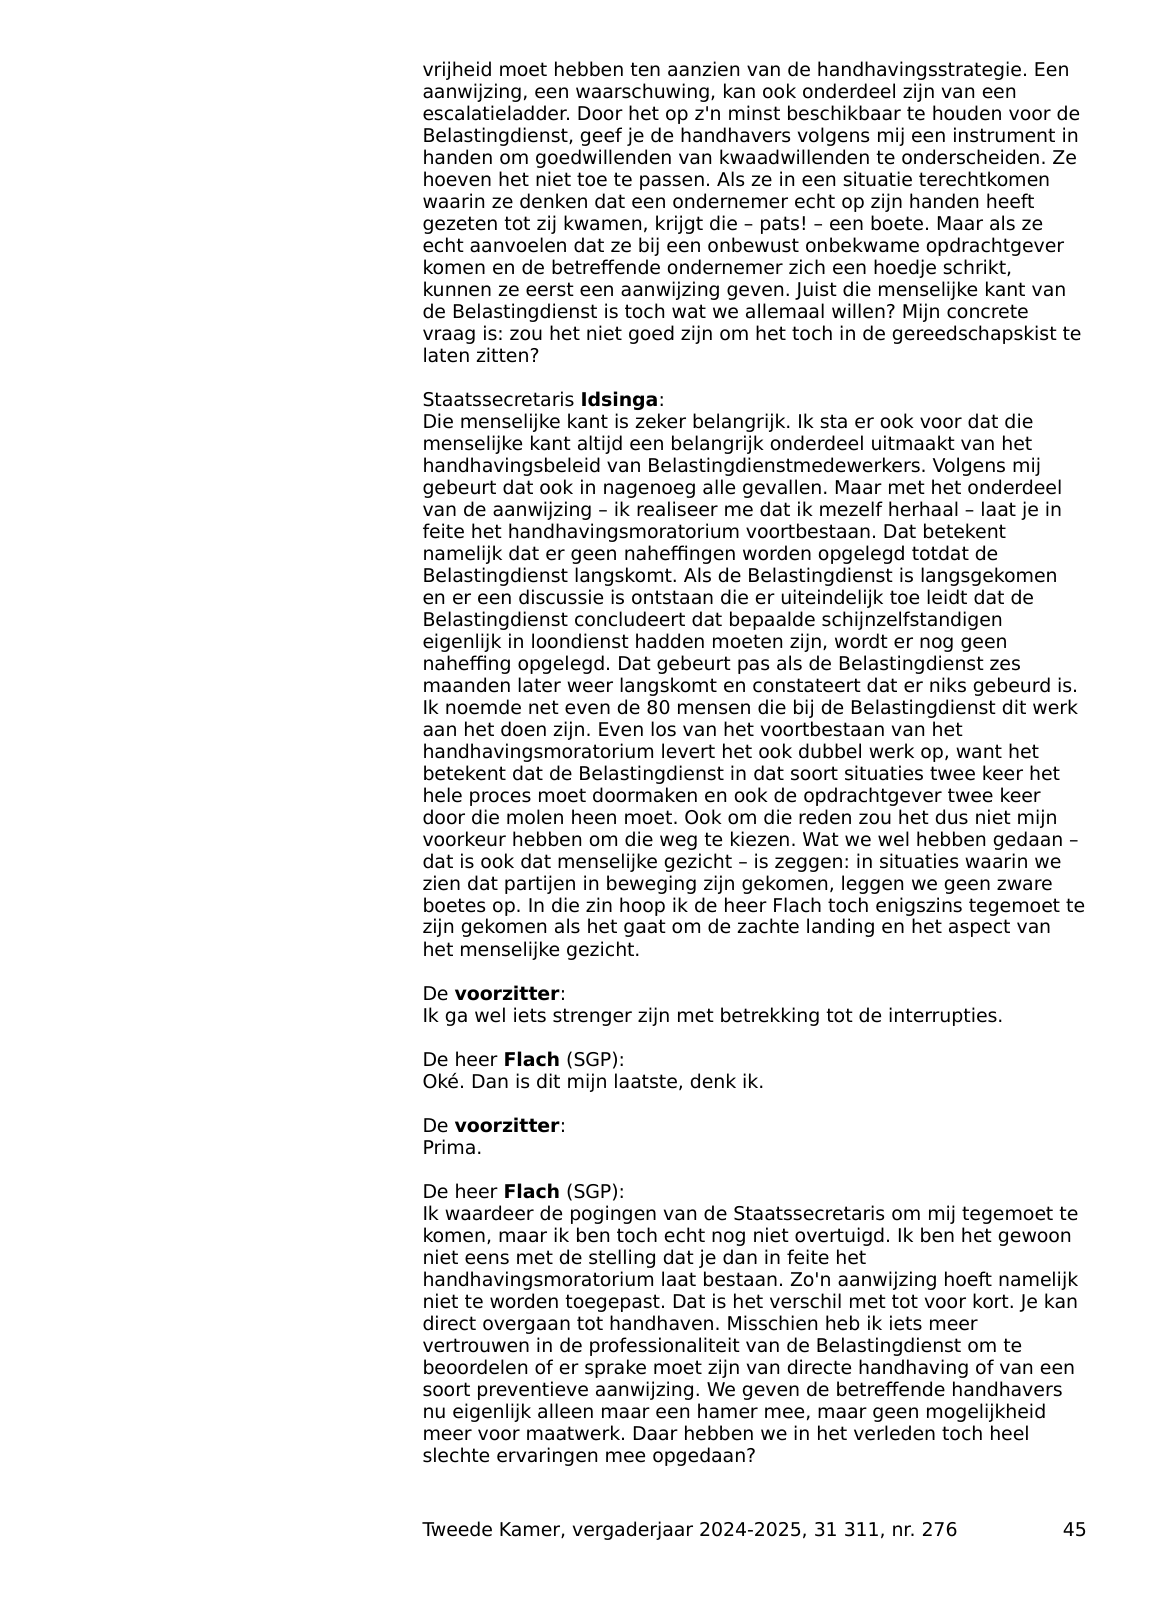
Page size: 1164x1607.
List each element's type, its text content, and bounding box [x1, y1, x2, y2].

text Prima. [422, 1137, 1087, 1159]
text Ik ga wel iets strenger zijn met betrekking tot de interrupties. [422, 1004, 1087, 1027]
text Staatssecretaris Idsinga: [422, 389, 1087, 411]
text De voorzitter: [422, 1115, 1087, 1137]
text Oké. Dan is dit mijn laatste, denk ik. [422, 1071, 1087, 1093]
text De heer Flach (SGP): [422, 1049, 1087, 1071]
text De voorzitter: [422, 983, 1087, 1004]
text Die menselijke kant is zeker belangrijk. Ik sta er ook voor dat die menselijke kant altijd een belangrijk onderdeel uitmaakt van het handhavingsbeleid van Belastingdienstmedewerkers. Volgens mij gebeurt dat ook in nagenoeg alle gevallen. Maar met het onderdeel van de aanwijzing – ik realiseer me dat ik mezelf herhaal – laat je in feite het handhavingsmoratorium voortbestaan. Dat betekent namelijk dat er geen naheffingen worden opgelegd totdat de Belastingdienst langskomt. Als de Belastingdienst is langsgekomen en er een discussie is ontstaan die er uiteindelijk toe leidt dat de Belastingdienst concludeert dat bepaalde schijnzelfstandigen eigenlijk in loondienst hadden moeten zijn, wordt er nog geen naheffing opgelegd. Dat gebeurt pas als de Belastingdienst zes maanden later weer langskomt en constateert dat er niks gebeurd is. Ik noemde net even de 80 mensen die bij de Belastingdienst dit werk aan het doen zijn. Even los van het voortbestaan van het handhavingsmoratorium levert het ook dubbel werk op, want het betekent dat de Belastingdienst in dat soort situaties twee keer het hele proces moet doormaken en ook de opdrachtgever twee keer door die molen heen moet. Ook om die reden zou het dus niet mijn voorkeur hebben om die weg te kiezen. Wat we wel hebben gedaan – dat is ook dat menselijke gezicht – is zeggen: in situaties waarin we zien dat partijen in beweging zijn gekomen, leggen we geen zware boetes op. In die zin hoop ik de heer Flach toch enigszins tegemoet te zijn gekomen als het gaat om de zachte landing en het aspect van het menselijke gezicht. [422, 411, 1087, 960]
text vrijheid moet hebben ten aanzien van de handhavingsstrategie. Een aanwijzing, een waarschuwing, kan ook onderdeel zijn van een escalatieladder. Door het op z'n minst beschikbaar te houden voor de Belastingdienst, geef je de handhavers volgens mij een instrument in handen om goedwillenden van kwaadwillenden te onderscheiden. Ze hoeven het niet toe te passen. Als ze in een situatie terechtkomen waarin ze denken dat een ondernemer echt op zijn handen heeft gezeten tot zij kwamen, krijgt die – pats! – een boete. Maar als ze echt aanvoelen dat ze bij een onbewust onbekwame opdrachtgever komen en de betreffende ondernemer zich een hoedje schrikt, kunnen ze eerst een aanwijzing geven. Juist die menselijke kant van de Belastingdienst is toch wat we allemaal willen? Mijn concrete vraag is: zou het niet goed zijn om het toch in de gereedschapskist te laten zitten? [422, 59, 1087, 367]
text Ik waardeer de pogingen van de Staatssecretaris om mij tegemoet te komen, maar ik ben toch echt nog niet overtuigd. Ik ben het gewoon niet eens met de stelling dat je dan in feite het handhavingsmoratorium laat bestaan. Zo'n aanwijzing hoeft namelijk niet te worden toegepast. Dat is het verschil met tot voor kort. Je kan direct overgaan tot handhaven. Misschien heb ik iets meer vertrouwen in de professionaliteit van de Belastingdienst om te beoordelen of er sprake moet zijn van directe handhaving of van een soort preventieve aanwijzing. We geven de betreffende handhavers nu eigenlijk alleen maar een hamer mee, maar geen mogelijkheid meer voor maatwerk. Daar hebben we in het verleden toch heel slechte ervaringen mee opgedaan? [422, 1203, 1087, 1467]
text De heer Flach (SGP): [422, 1181, 1087, 1203]
